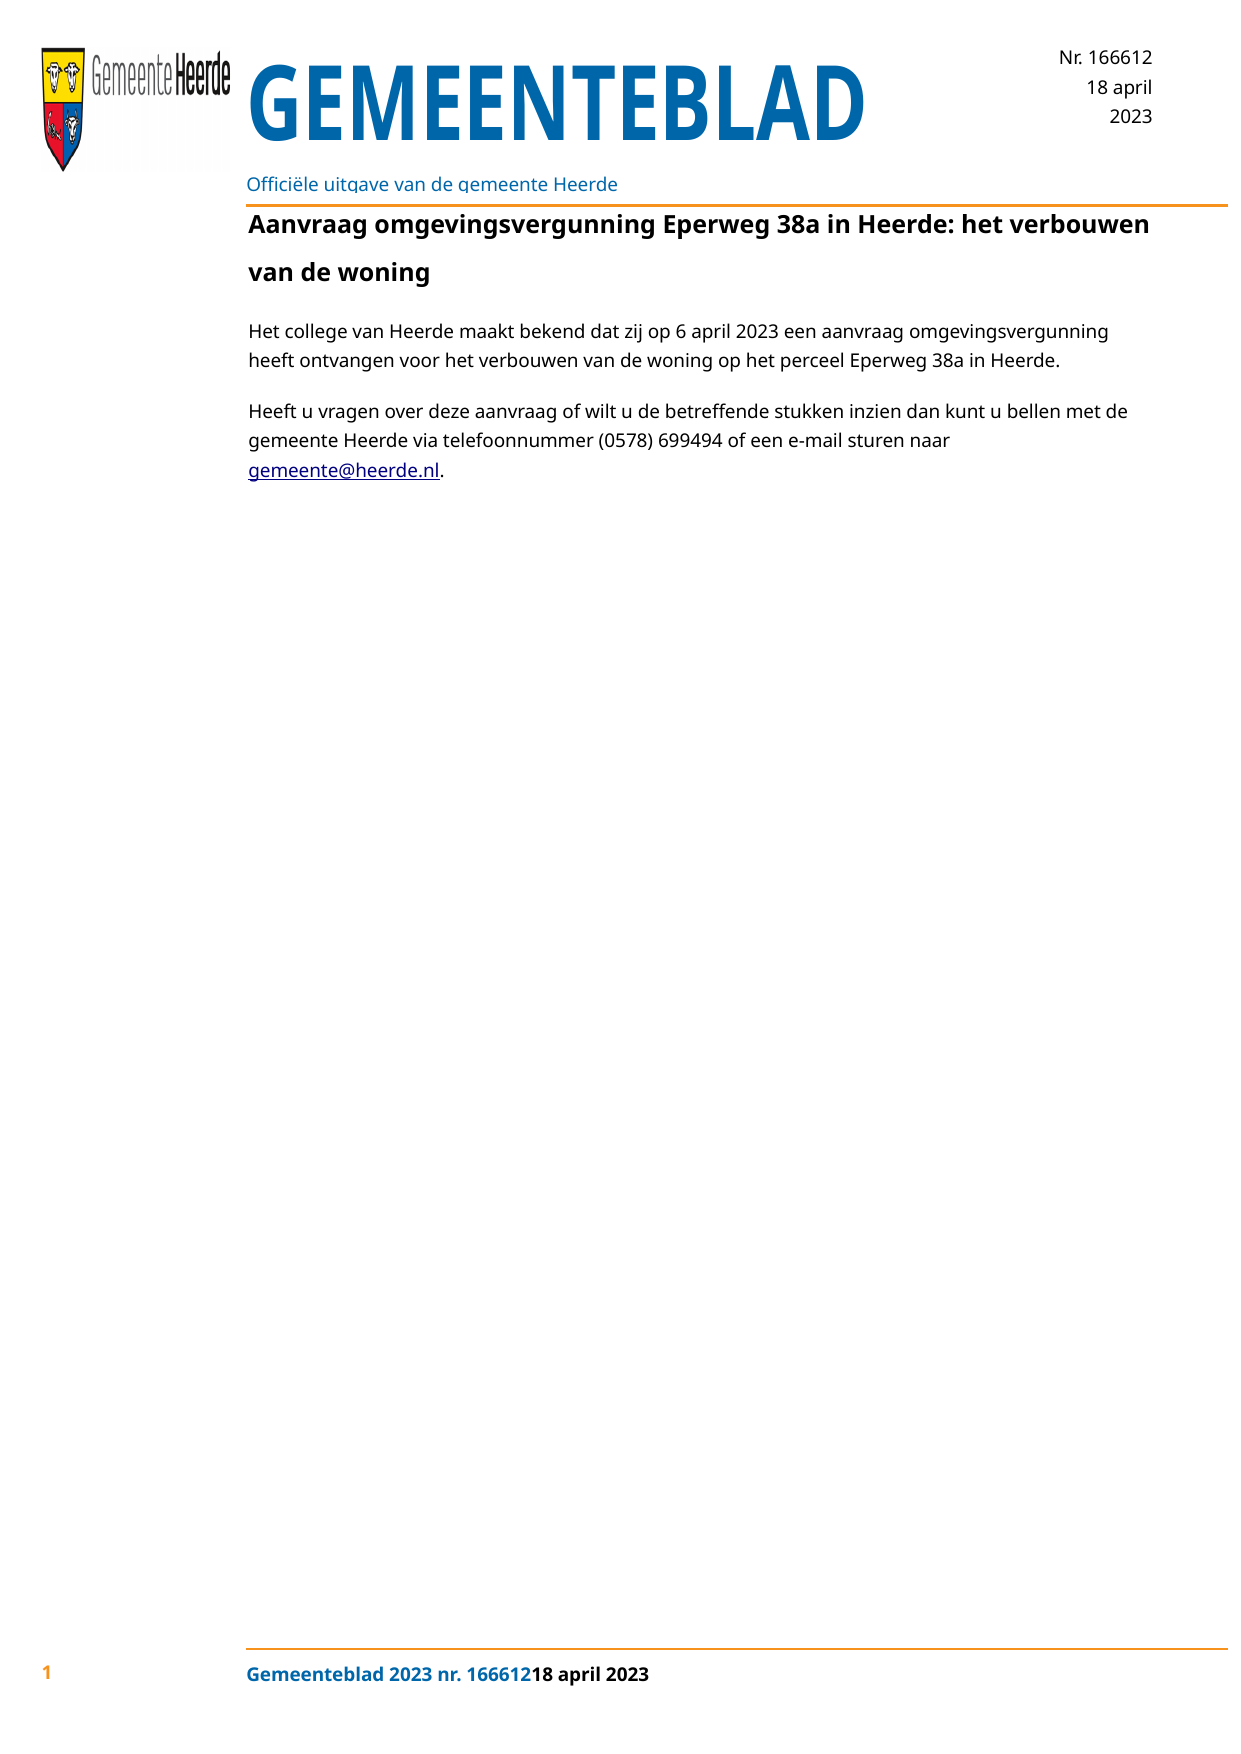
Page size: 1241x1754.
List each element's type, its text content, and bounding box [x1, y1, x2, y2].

text Aanvraag omgevingsvergunning Eperweg 38a in Heerde: het verbouwen van de woning [248, 207, 1152, 288]
text Het college van Heerde maakt bekend dat zij op 6 april 2023 een aanvraag omgevingsvergunning heeft ontvangen voor het verbouwen van de woning op het perceel Eperweg 38a in Heerde. [248, 318, 1152, 373]
text Heeft u vragen over deze aanvraag of wilt u de betreffende stukken inzien dan kunt u bellen met de gemeente Heerde via telefoonnummer (0578) 699494 of een e-mail sturen naar gemeente@heerde.nl. [248, 398, 1152, 483]
picture [41, 47, 231, 172]
